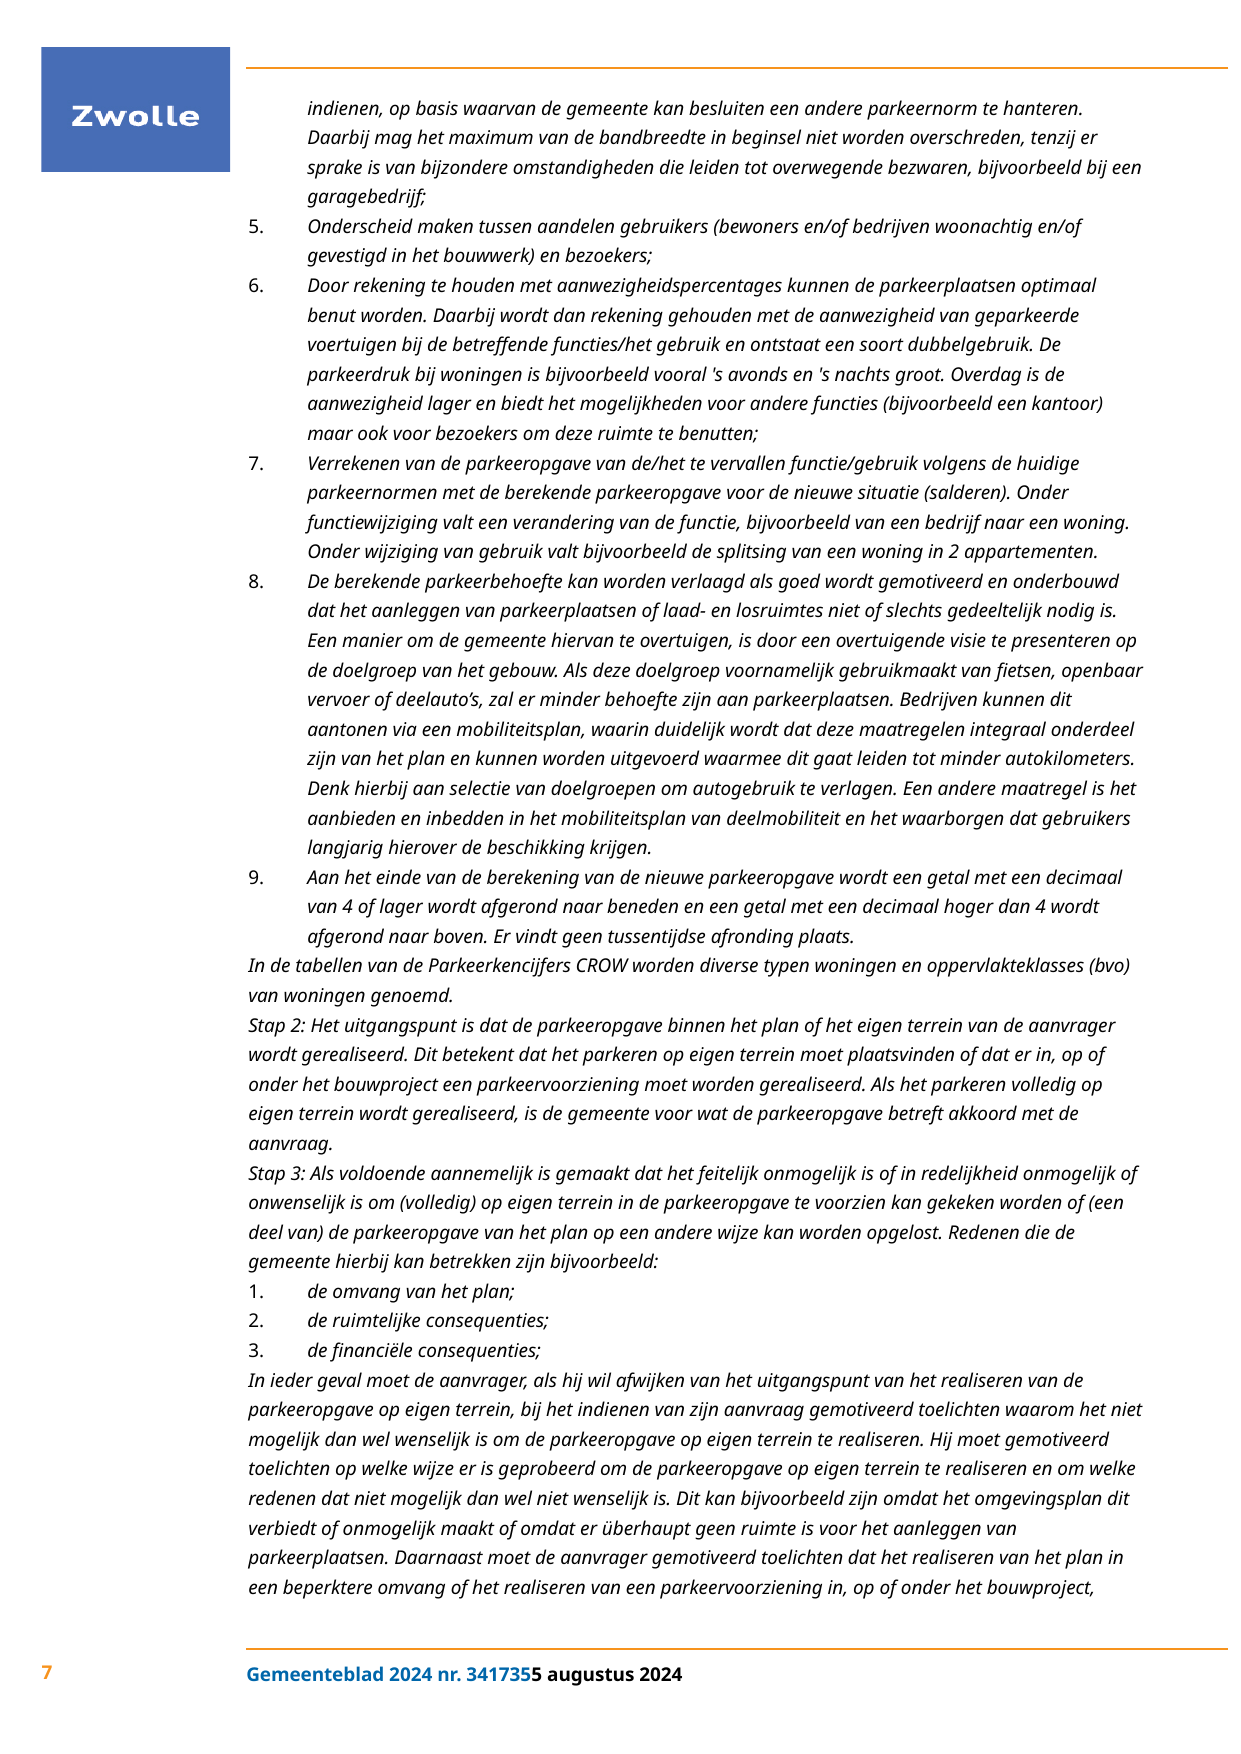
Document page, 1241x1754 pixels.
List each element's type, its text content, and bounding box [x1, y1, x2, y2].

list Aan het einde van de berekening van de nieuwe parkeeropgave wordt een getal met een decimaal van 4 of lager wordt afgerond naar beneden en een getal met een decimaal hoger dan 4 wordt afgerond naar boven. Er vindt geen tussentijdse afronding plaats. [248, 864, 1152, 949]
list Door rekening te houden met aanwezigheidspercentages kunnen de parkeerplaatsen optimaal benut worden. Daarbij wordt dan rekening gehouden met de aanwezigheid van geparkeerde voertuigen bij de betreffende functies/het gebruik en ontstaat een soort dubbelgebruik. De parkeerdruk bij woningen is bijvoorbeeld vooral 's avonds en 's nachts groot. Overdag is de aanwezigheid lager en biedt het mogelijkheden voor andere functies (bijvoorbeeld een kantoor) maar ook voor bezoekers om deze ruimte te benutten; [248, 272, 1152, 446]
text Stap 3: Als voldoende aannemelijk is gemaakt dat het feitelijk onmogelijk is of in redelijkheid onmogelijk of onwenselijk is om (volledig) op eigen terrein in de parkeeropgave te voorzien kan gekeken worden of (een deel van) de parkeeropgave van het plan op een andere wijze kan worden opgelost. Redenen die de gemeente hierbij kan betrekken zijn bijvoorbeeld: [248, 1160, 1152, 1274]
list de omvang van het plan; [248, 1278, 1152, 1304]
list De berekende parkeerbehoefte kan worden verlaagd als goed wordt gemotiveerd en onderbouwd dat het aanleggen van parkeerplaatsen of laad- en losruimtes niet of slechts gedeeltelijk nodig is. Een manier om de gemeente hiervan te overtuigen, is door een overtuigende visie te presenteren op de doelgroep van het gebouw. Als deze doelgroep voornamelijk gebruikmaakt van fietsen, openbaar vervoer of deelauto’s, zal er minder behoefte zijn aan parkeerplaatsen. Bedrijven kunnen dit aantonen via een mobiliteitsplan, waarin duidelijk wordt dat deze maatregelen integraal onderdeel zijn van het plan en kunnen worden uitgevoerd waarmee dit gaat leiden tot minder autokilometers. Denk hierbij aan selectie van doelgroepen om autogebruik te verlagen. Een andere maatregel is het aanbieden en inbedden in het mobiliteitsplan van deelmobiliteit en het waarborgen dat gebruikers langjarig hierover de beschikking krijgen. [248, 568, 1152, 860]
text In de tabellen van de Parkeerkencijfers CROW worden diverse typen woningen en oppervlakteklasses (bvo) van woningen genoemd. [248, 953, 1152, 1008]
picture [41, 47, 231, 172]
list Onderscheid maken tussen aandelen gebruikers (bewoners en/of bedrijven woonachtig en/of gevestigd in het bouwwerk) en bezoekers; [248, 213, 1152, 268]
list Verrekenen van de parkeeropgave van de/het te vervallen functie/gebruik volgens de huidige parkeernormen met de berekende parkeeropgave voor de nieuwe situatie (salderen). Onder functiewijziging valt een verandering van de functie, bijvoorbeeld van een bedrijf naar een woning. Onder wijziging van gebruik valt bijvoorbeeld de splitsing van een woning in 2 appartementen. [248, 450, 1152, 564]
text Stap 2: Het uitgangspunt is dat de parkeeropgave binnen het plan of het eigen terrein van de aanvrager wordt gerealiseerd. Dit betekent dat het parkeren op eigen terrein moet plaatsvinden of dat er in, op of onder het bouwproject een parkeervoorziening moet worden gerealiseerd. Als het parkeren volledig op eigen terrein wordt gerealiseerd, is de gemeente voor wat de parkeeropgave betreft akkoord met de aanvraag. [248, 1012, 1152, 1156]
list de financiële consequenties; [248, 1337, 1152, 1363]
text In ieder geval moet de aanvrager, als hij wil afwijken van het uitgangspunt van het realiseren van de parkeeropgave op eigen terrein, bij het indienen van zijn aanvraag gemotiveerd toelichten waarom het niet mogelijk dan wel wenselijk is om de parkeeropgave op eigen terrein te realiseren. Hij moet gemotiveerd toelichten op welke wijze er is geprobeerd om de parkeeropgave op eigen terrein te realiseren en om welke redenen dat niet mogelijk dan wel niet wenselijk is. Dit kan bijvoorbeeld zijn omdat het omgevingsplan dit verbiedt of onmogelijk maakt of omdat er überhaupt geen ruimte is voor het aanleggen van parkeerplaatsen. Daarnaast moet de aanvrager gemotiveerd toelichten dat het realiseren van het plan in een beperktere omvang of het realiseren van een parkeervoorziening in, op of onder het bouwproject, [248, 1367, 1152, 1600]
list indienen, op basis waarvan de gemeente kan besluiten een andere parkeernorm te hanteren. Daarbij mag het maximum van de bandbreedte in beginsel niet worden overschreden, tenzij er sprake is van bijzondere omstandigheden die leiden tot overwegende bezwaren, bijvoorbeeld bij een garagebedrijf; [248, 95, 1152, 209]
list de ruimtelijke consequenties; [248, 1308, 1152, 1333]
